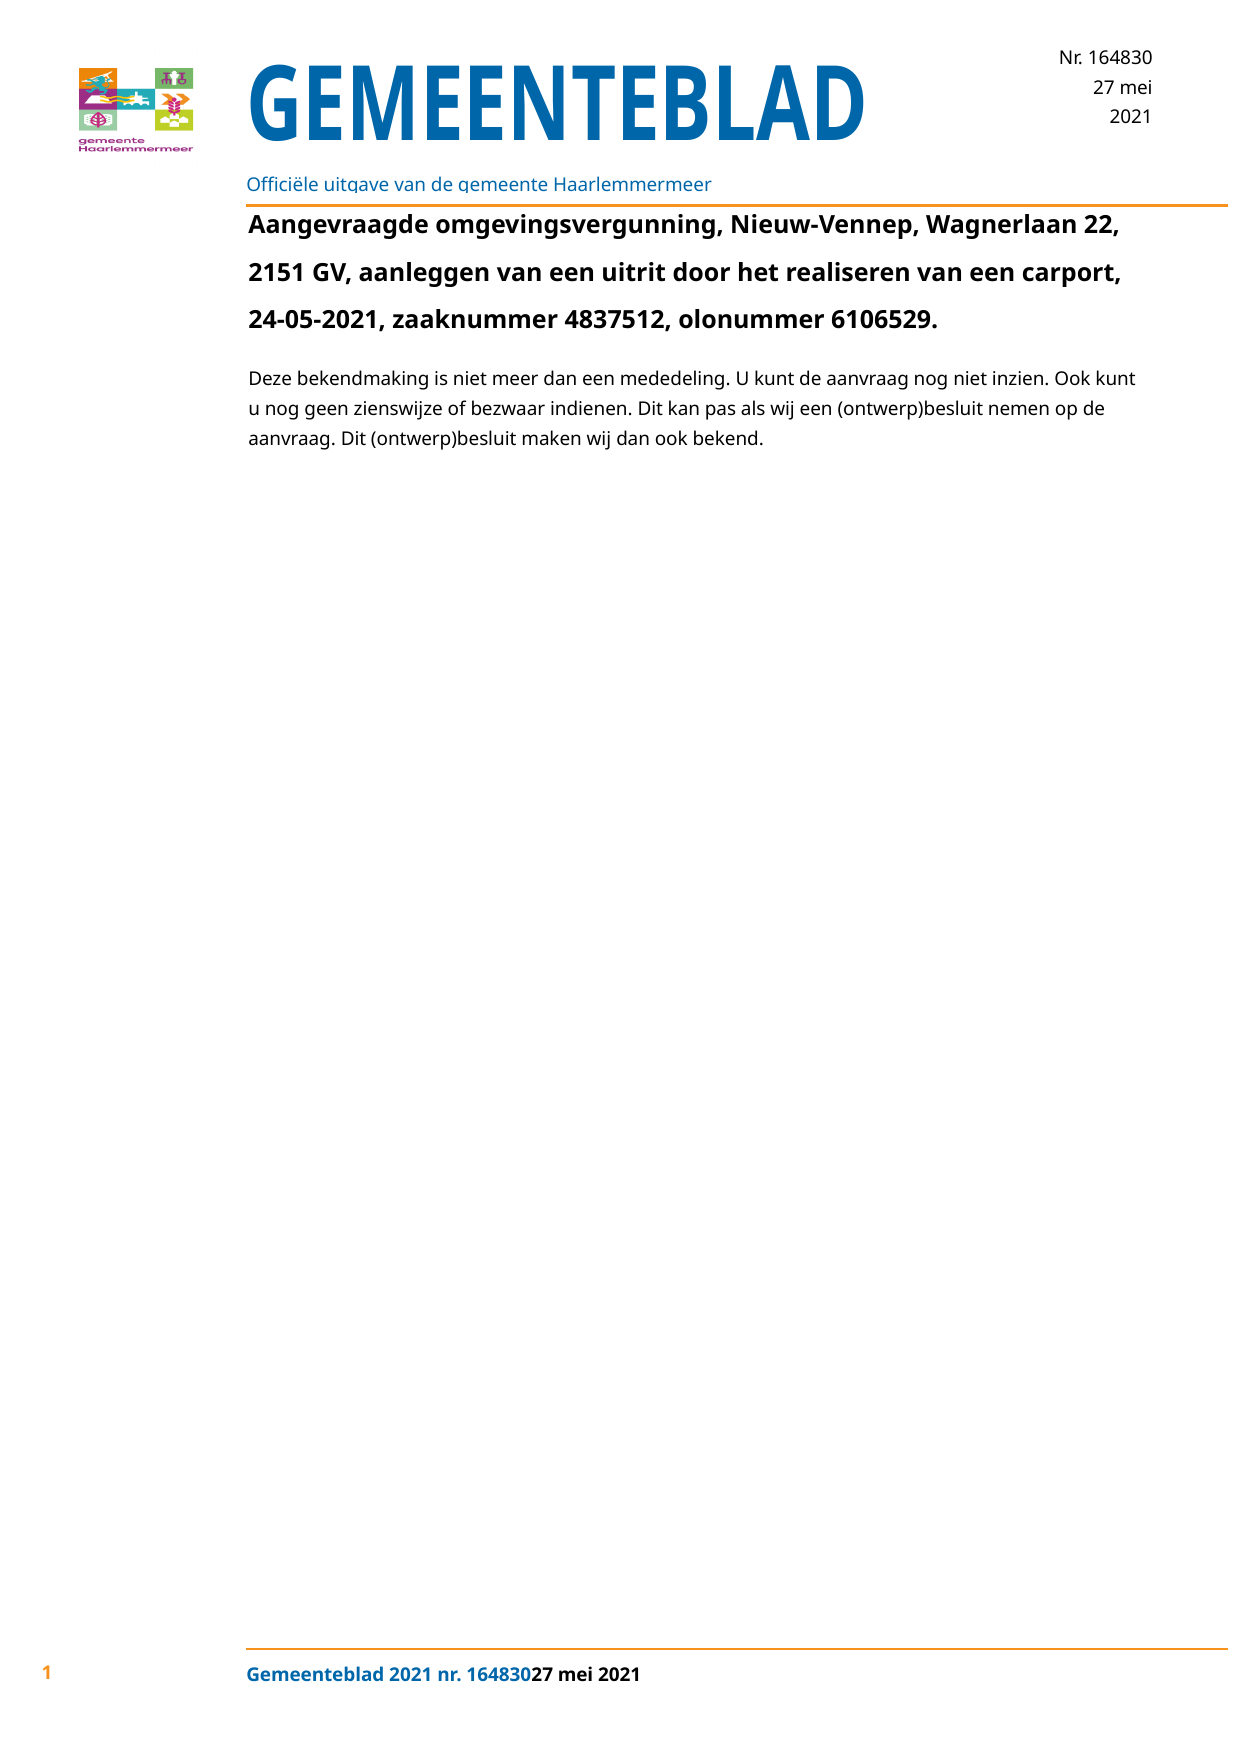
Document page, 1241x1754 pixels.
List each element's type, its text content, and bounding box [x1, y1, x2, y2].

picture [41, 47, 231, 172]
text Aangevraagde omgevingsvergunning, Nieuw-Vennep, Wagnerlaan 22, 2151 GV, aanleggen van een uitrit door het realiseren van een carport, 24-05-2021, zaaknummer 4837512, olonummer 6106529. [248, 207, 1152, 336]
text Deze bekendmaking is niet meer dan een mededeling. U kunt de aanvraag nog niet inzien. Ook kunt u nog geen zienswijze of bezwaar indienen. Dit kan pas als wij een (ontwerp)besluit nemen op de aanvraag. Dit (ontwerp)besluit maken wij dan ook bekend. [248, 366, 1152, 450]
